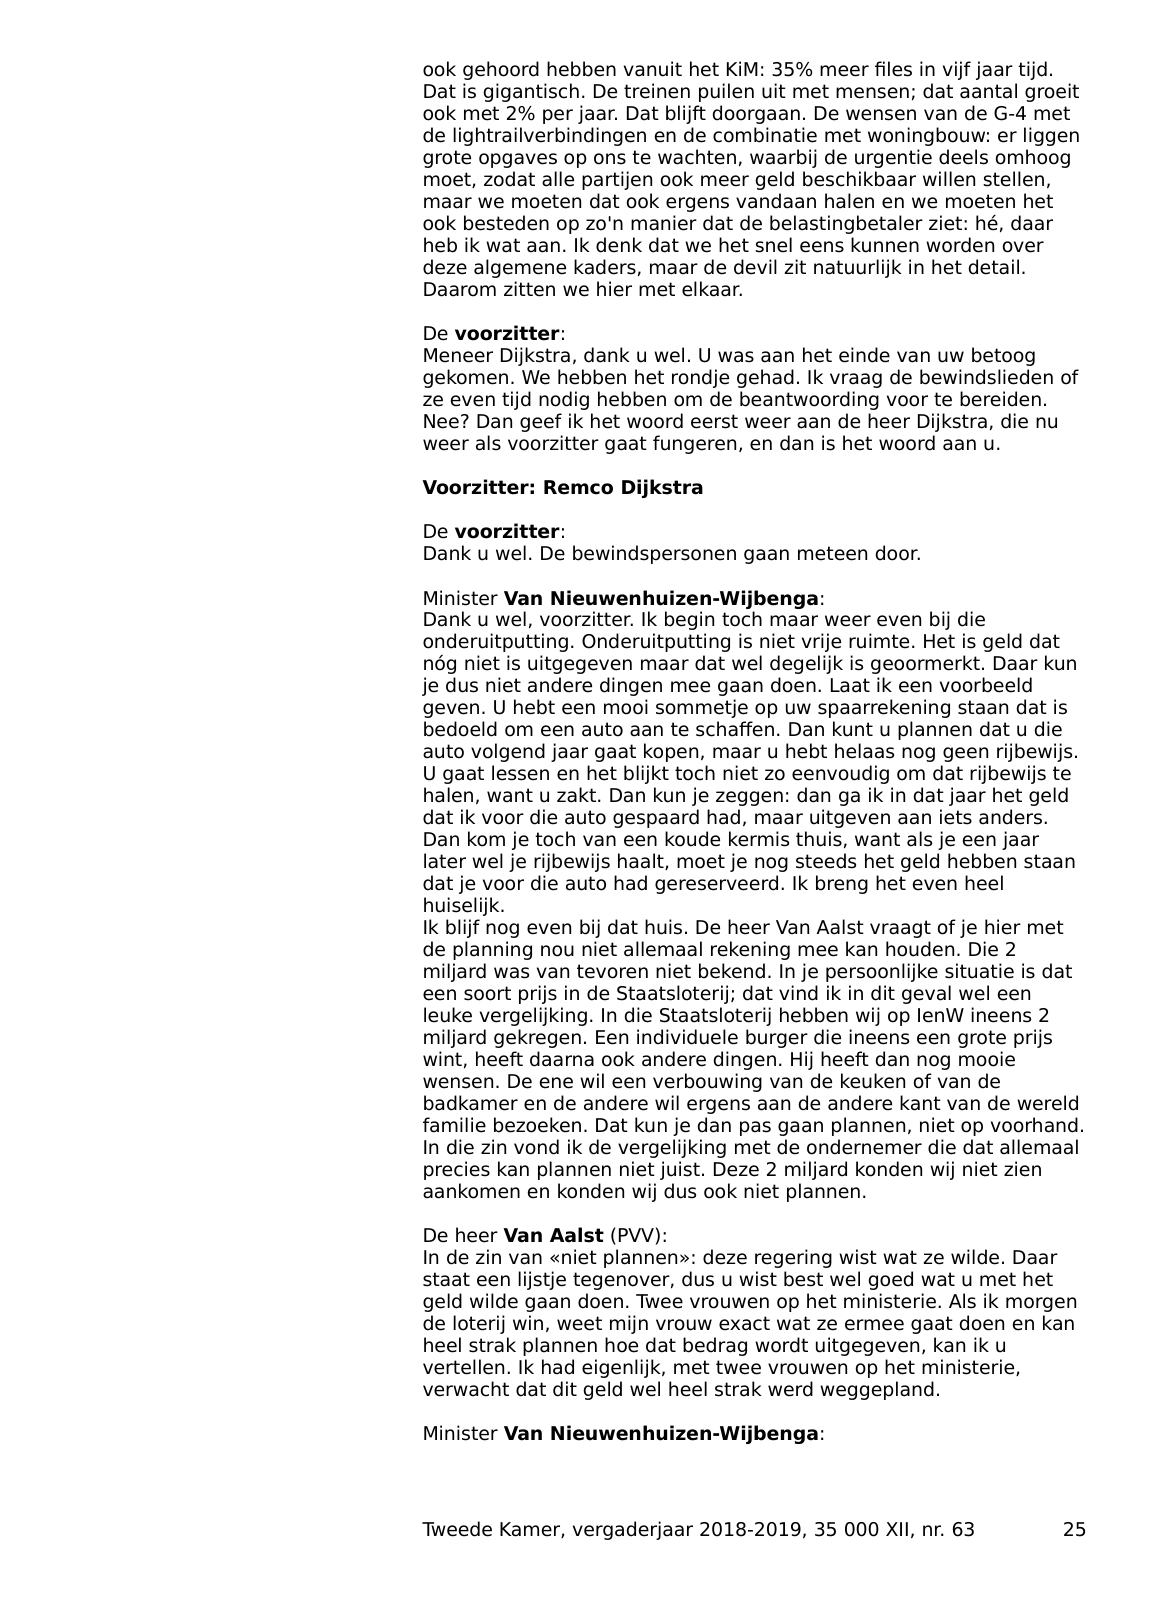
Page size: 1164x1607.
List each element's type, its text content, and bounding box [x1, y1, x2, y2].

text In de zin van «niet plannen»: deze regering wist wat ze wilde. Daar staat een lijstje tegenover, dus u wist best wel goed wat u met het geld wilde gaan doen. Twee vrouwen op het ministerie. Als ik morgen de loterij win, weet mijn vrouw exact wat ze ermee gaat doen en kan heel strak plannen hoe dat bedrag wordt uitgegeven, kan ik u vertellen. Ik had eigenlijk, met twee vrouwen op het ministerie, verwacht dat dit geld wel heel strak werd weggepland. [422, 1247, 1087, 1401]
text ook gehoord hebben vanuit het KiM: 35% meer files in vijf jaar tijd. Dat is gigantisch. De treinen puilen uit met mensen; dat aantal groeit ook met 2% per jaar. Dat blijft doorgaan. De wensen van de G-4 met de lightrailverbindingen en de combinatie met woningbouw: er liggen grote opgaves op ons te wachten, waarbij de urgentie deels omhoog moet, zodat alle partijen ook meer geld beschikbaar willen stellen, maar we moeten dat ook ergens vandaan halen en we moeten het ook besteden op zo'n manier dat de belastingbetaler ziet: hé, daar heb ik wat aan. Ik denk dat we het snel eens kunnen worden over deze algemene kaders, maar de devil zit natuurlijk in het detail. Daarom zitten we hier met elkaar. [422, 59, 1087, 301]
text Dank u wel. De bewindspersonen gaan meteen door. [422, 543, 1087, 565]
text Minister Van Nieuwenhuizen-Wijbenga: [422, 587, 1087, 609]
text Minister Van Nieuwenhuizen-Wijbenga: [422, 1423, 1087, 1445]
text De voorzitter: [422, 323, 1087, 345]
text Dank u wel, voorzitter. Ik begin toch maar weer even bij die onderuitputting. Onderuitputting is niet vrije ruimte. Het is geld dat nóg niet is uitgegeven maar dat wel degelijk is geoormerkt. Daar kun je dus niet andere dingen mee gaan doen. Laat ik een voorbeeld geven. U hebt een mooi sommetje op uw spaarrekening staan dat is bedoeld om een auto aan te schaffen. Dan kunt u plannen dat u die auto volgend jaar gaat kopen, maar u hebt helaas nog geen rijbewijs. U gaat lessen en het blijkt toch niet zo eenvoudig om dat rijbewijs te halen, want u zakt. Dan kun je zeggen: dan ga ik in dat jaar het geld dat ik voor die auto gespaard had, maar uitgeven aan iets anders. Dan kom je toch van een koude kermis thuis, want als je een jaar later wel je rijbewijs haalt, moet je nog steeds het geld hebben staan dat je voor die auto had gereserveerd. Ik breng het even heel huiselijk. [422, 609, 1087, 917]
text Voorzitter: Remco Dijkstra [422, 477, 1087, 499]
text De voorzitter: [422, 521, 1087, 543]
text De heer Van Aalst (PVV): [422, 1225, 1087, 1247]
text Meneer Dijkstra, dank u wel. U was aan het einde van uw betoog gekomen. We hebben het rondje gehad. Ik vraag de bewindslieden of ze even tijd nodig hebben om de beantwoording voor te bereiden. Nee? Dan geef ik het woord eerst weer aan de heer Dijkstra, die nu weer als voorzitter gaat fungeren, en dan is het woord aan u. [422, 345, 1087, 455]
text Ik blijf nog even bij dat huis. De heer Van Aalst vraagt of je hier met de planning nou niet allemaal rekening mee kan houden. Die 2 miljard was van tevoren niet bekend. In je persoonlijke situatie is dat een soort prijs in de Staatsloterij; dat vind ik in dit geval wel een leuke vergelijking. In die Staatsloterij hebben wij op IenW ineens 2 miljard gekregen. Een individuele burger die ineens een grote prijs wint, heeft daarna ook andere dingen. Hij heeft dan nog mooie wensen. De ene wil een verbouwing van de keuken of van de badkamer en de andere wil ergens aan de andere kant van de wereld familie bezoeken. Dat kun je dan pas gaan plannen, niet op voorhand. In die zin vond ik de vergelijking met de ondernemer die dat allemaal precies kan plannen niet juist. Deze 2 miljard konden wij niet zien aankomen en konden wij dus ook niet plannen. [422, 917, 1087, 1203]
